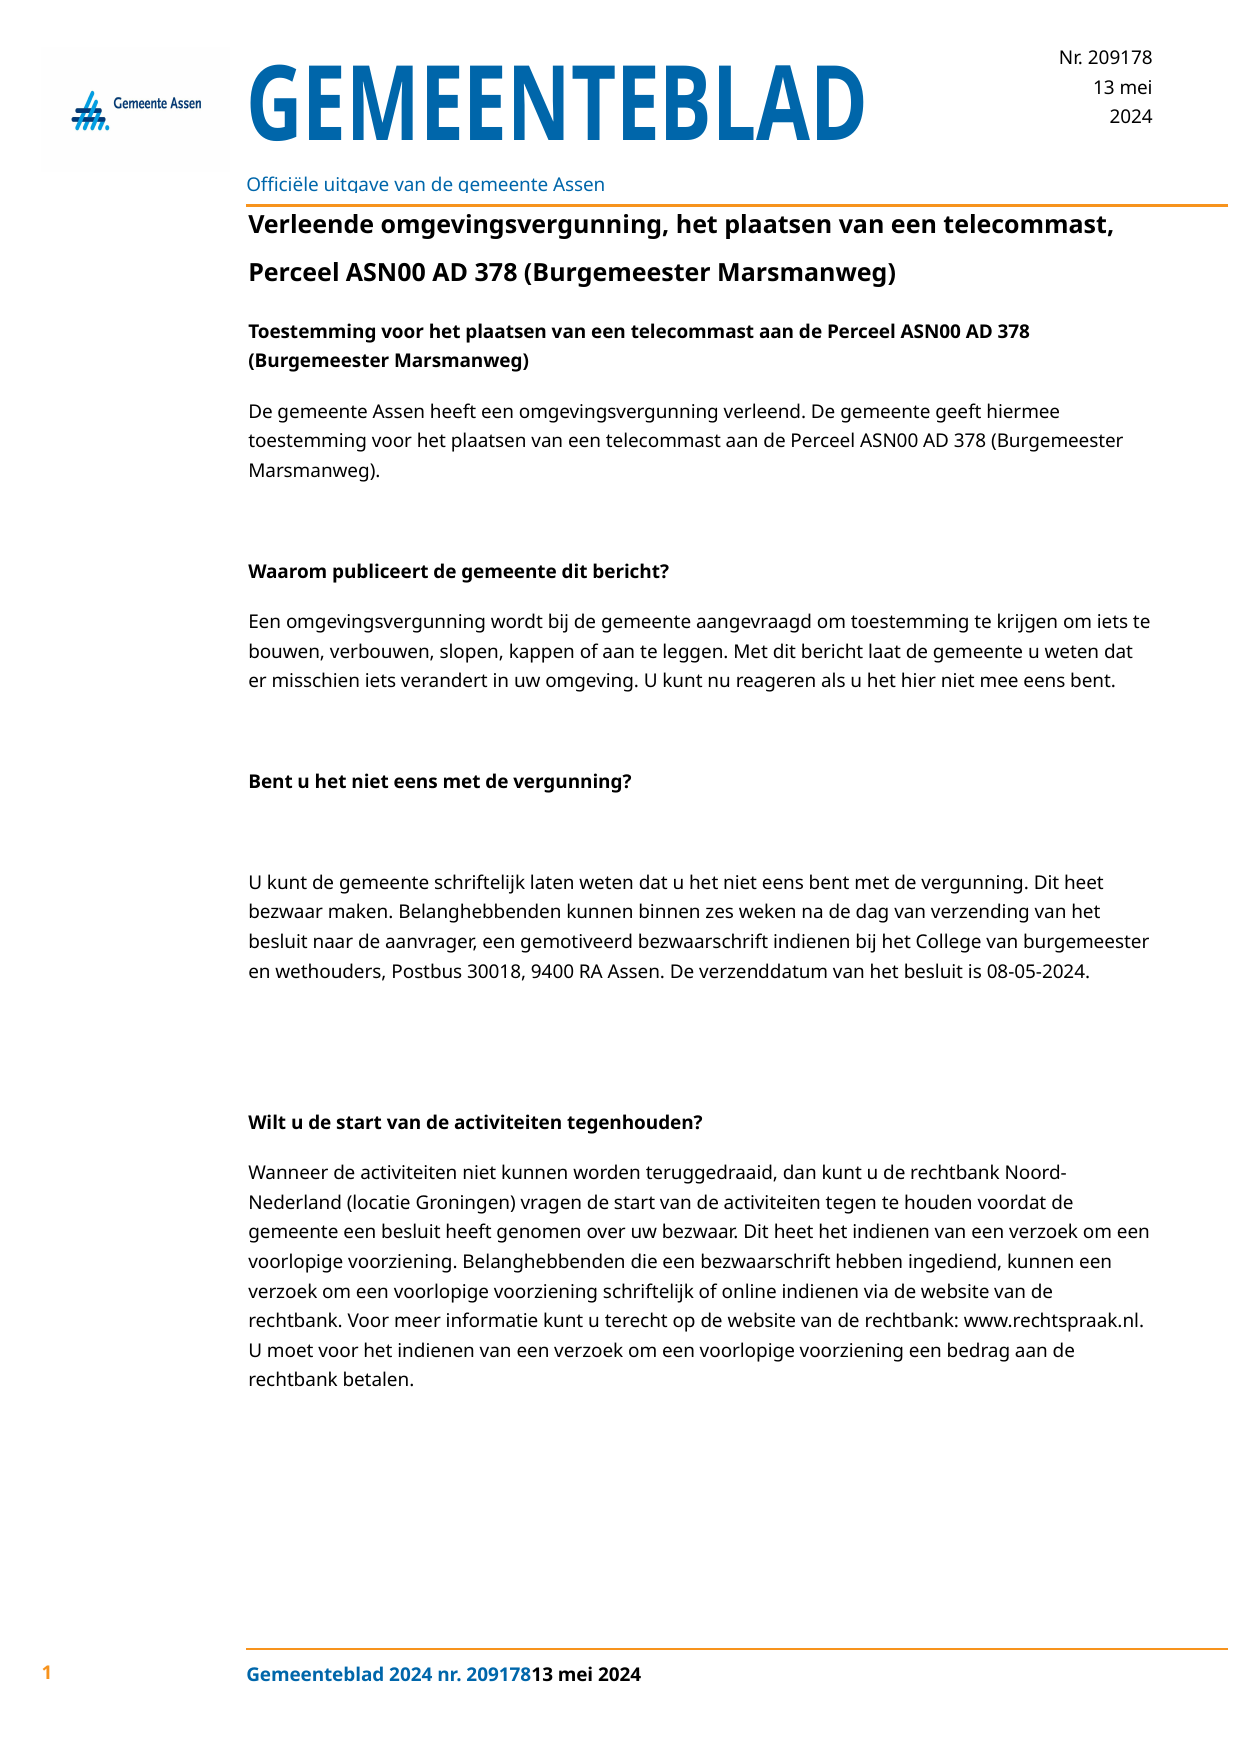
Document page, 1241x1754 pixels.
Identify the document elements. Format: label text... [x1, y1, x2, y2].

text De gemeente Assen heeft een omgevingsvergunning verleend. De gemeente geeft hiermee toestemming voor het plaatsen van een telecommast aan de Perceel ASN00 AD 378 (Burgemeester Marsmanweg). [248, 398, 1152, 483]
text U kunt de gemeente schriftelijk laten weten dat u het niet eens bent met de vergunning. Dit heet bezwaar maken. Belanghebbenden kunnen binnen zes weken na de dag van verzending van het besluit naar de aanvrager, een gemotiveerd bezwaarschrift indienen bij het College van burgemeester en wethouders, Postbus 30018, 9400 RA Assen. De verzenddatum van het besluit is 08-05-2024. [248, 869, 1152, 984]
text Wilt u de start van de activiteiten tegenhouden? [248, 1109, 1152, 1135]
text Waarom publiceert de gemeente dit bericht? [248, 558, 1152, 584]
text Verleende omgevingsvergunning, het plaatsen van een telecommast, Perceel ASN00 AD 378 (Burgemeester Marsmanweg) [248, 207, 1152, 288]
picture [41, 47, 231, 172]
text Wanneer de activiteiten niet kunnen worden teruggedraaid, dan kunt u de rechtbank Noord-Nederland (locatie Groningen) vragen de start van de activiteiten tegen te houden voordat de gemeente een besluit heeft genomen over uw bezwaar. Dit heet het indienen van een verzoek om een voorlopige voorziening. Belanghebbenden die een bezwaarschrift hebben ingediend, kunnen een verzoek om een voorlopige voorziening schriftelijk of online indienen via de website van de rechtbank. Voor meer informatie kunt u terecht op de website van de rechtbank: www.rechtspraak.nl. U moet voor het indienen van een verzoek om een voorlopige voorziening een bedrag aan de rechtbank betalen. [248, 1159, 1152, 1392]
text Bent u het niet eens met de vergunning? [248, 768, 1152, 794]
text Een omgevingsvergunning wordt bij de gemeente aangevraagd om toestemming te krijgen om iets te bouwen, verbouwen, slopen, kappen of aan te leggen. Met dit bericht laat de gemeente u weten dat er misschien iets verandert in uw omgeving. U kunt nu reageren als u het hier niet mee eens bent. [248, 608, 1152, 693]
text Toestemming voor het plaatsen van een telecommast aan de Perceel ASN00 AD 378 (Burgemeester Marsmanweg) [248, 318, 1152, 373]
